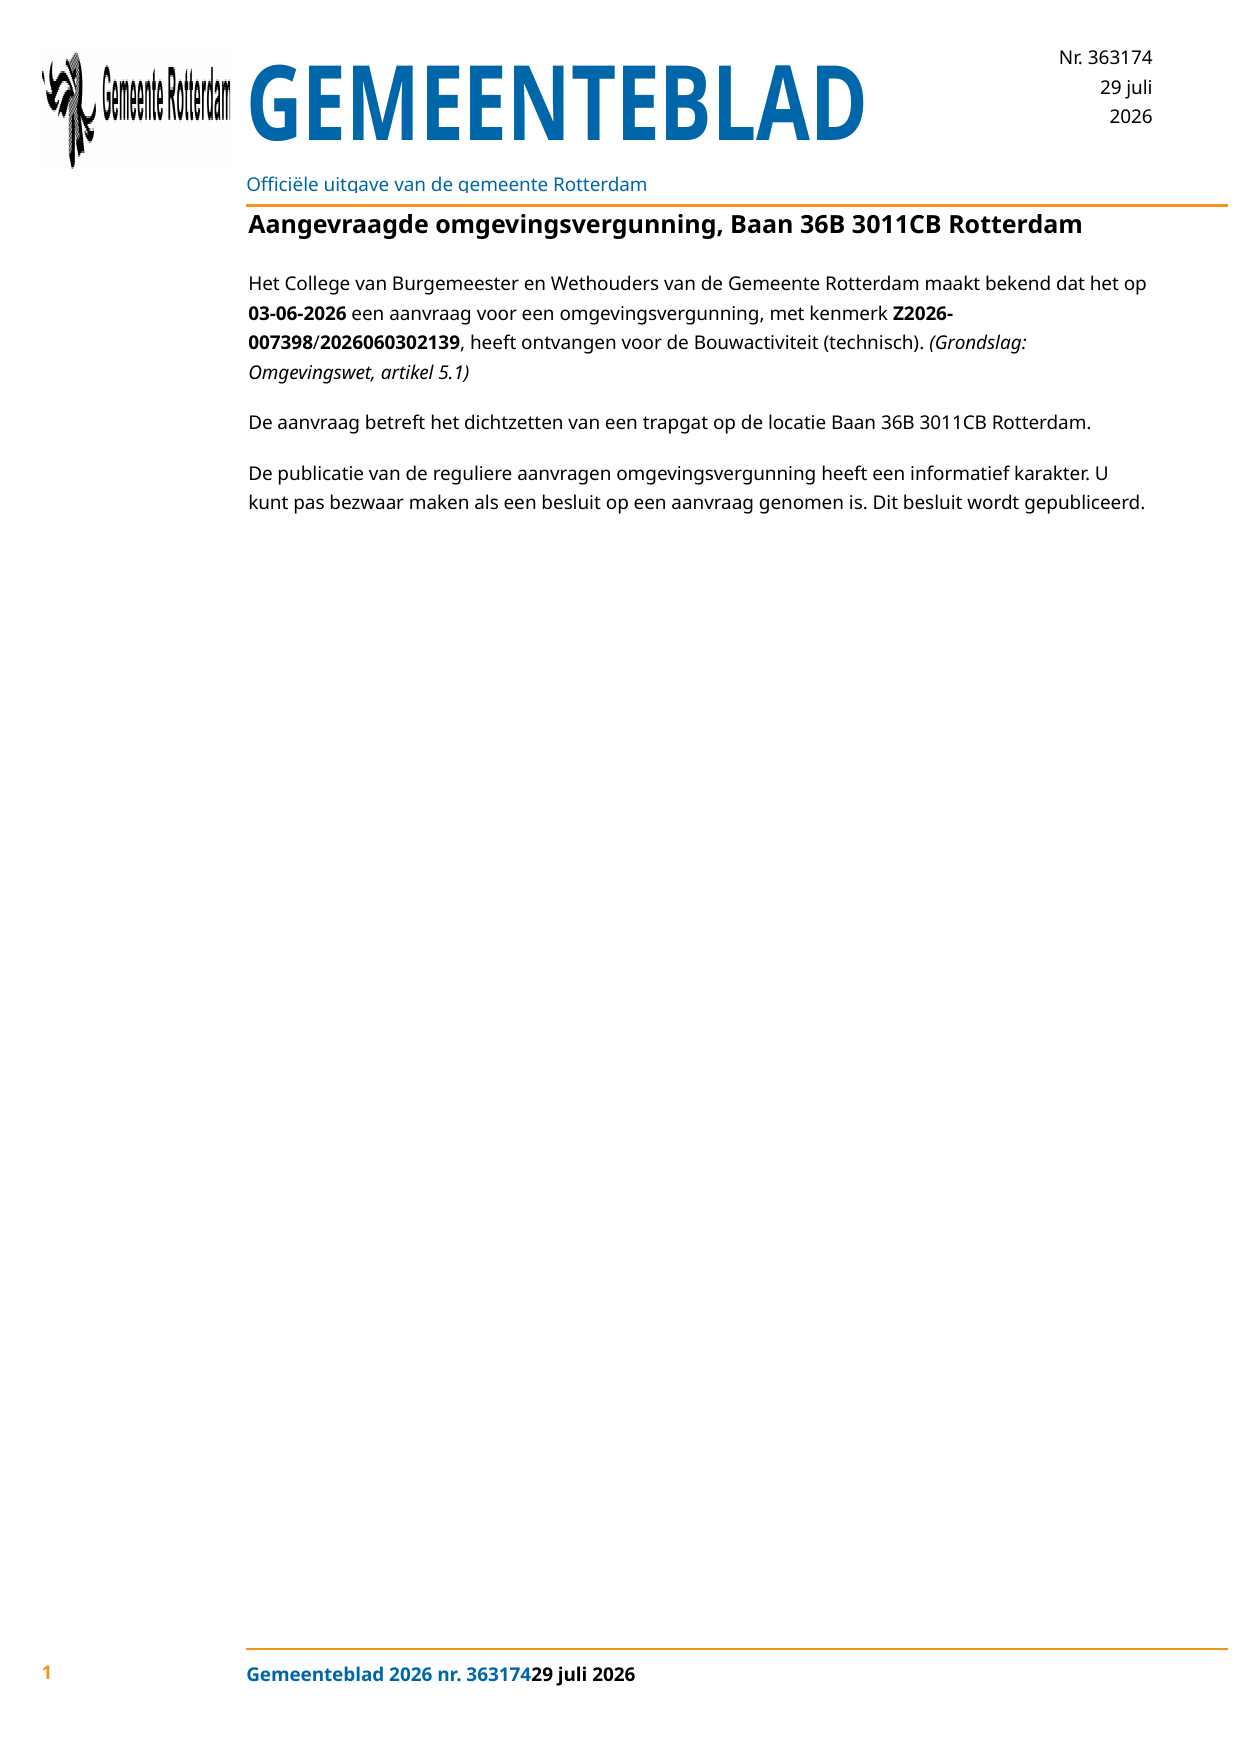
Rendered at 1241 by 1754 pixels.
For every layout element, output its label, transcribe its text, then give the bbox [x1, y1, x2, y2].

picture [41, 47, 231, 172]
text De publicatie van de reguliere aanvragen omgevingsvergunning heeft een informatief karakter. U kunt pas bezwaar maken als een besluit op een aanvraag genomen is. Dit besluit wordt gepubliceerd. [248, 460, 1152, 515]
text De aanvraag betreft het dichtzetten van een trapgat op de locatie Baan 36B 3011CB Rotterdam. [248, 409, 1152, 435]
text Het College van Burgemeester en Wethouders van de Gemeente Rotterdam maakt bekend dat het op 03-06-2026 een aanvraag voor een omgevingsvergunning, met kenmerk Z2026-007398/2026060302139, heeft ontvangen voor de Bouwactiviteit (technisch). (Grondslag: Omgevingswet, artikel 5.1) [248, 270, 1152, 385]
text Aangevraagde omgevingsvergunning, Baan 36B 3011CB Rotterdam [248, 207, 1152, 241]
